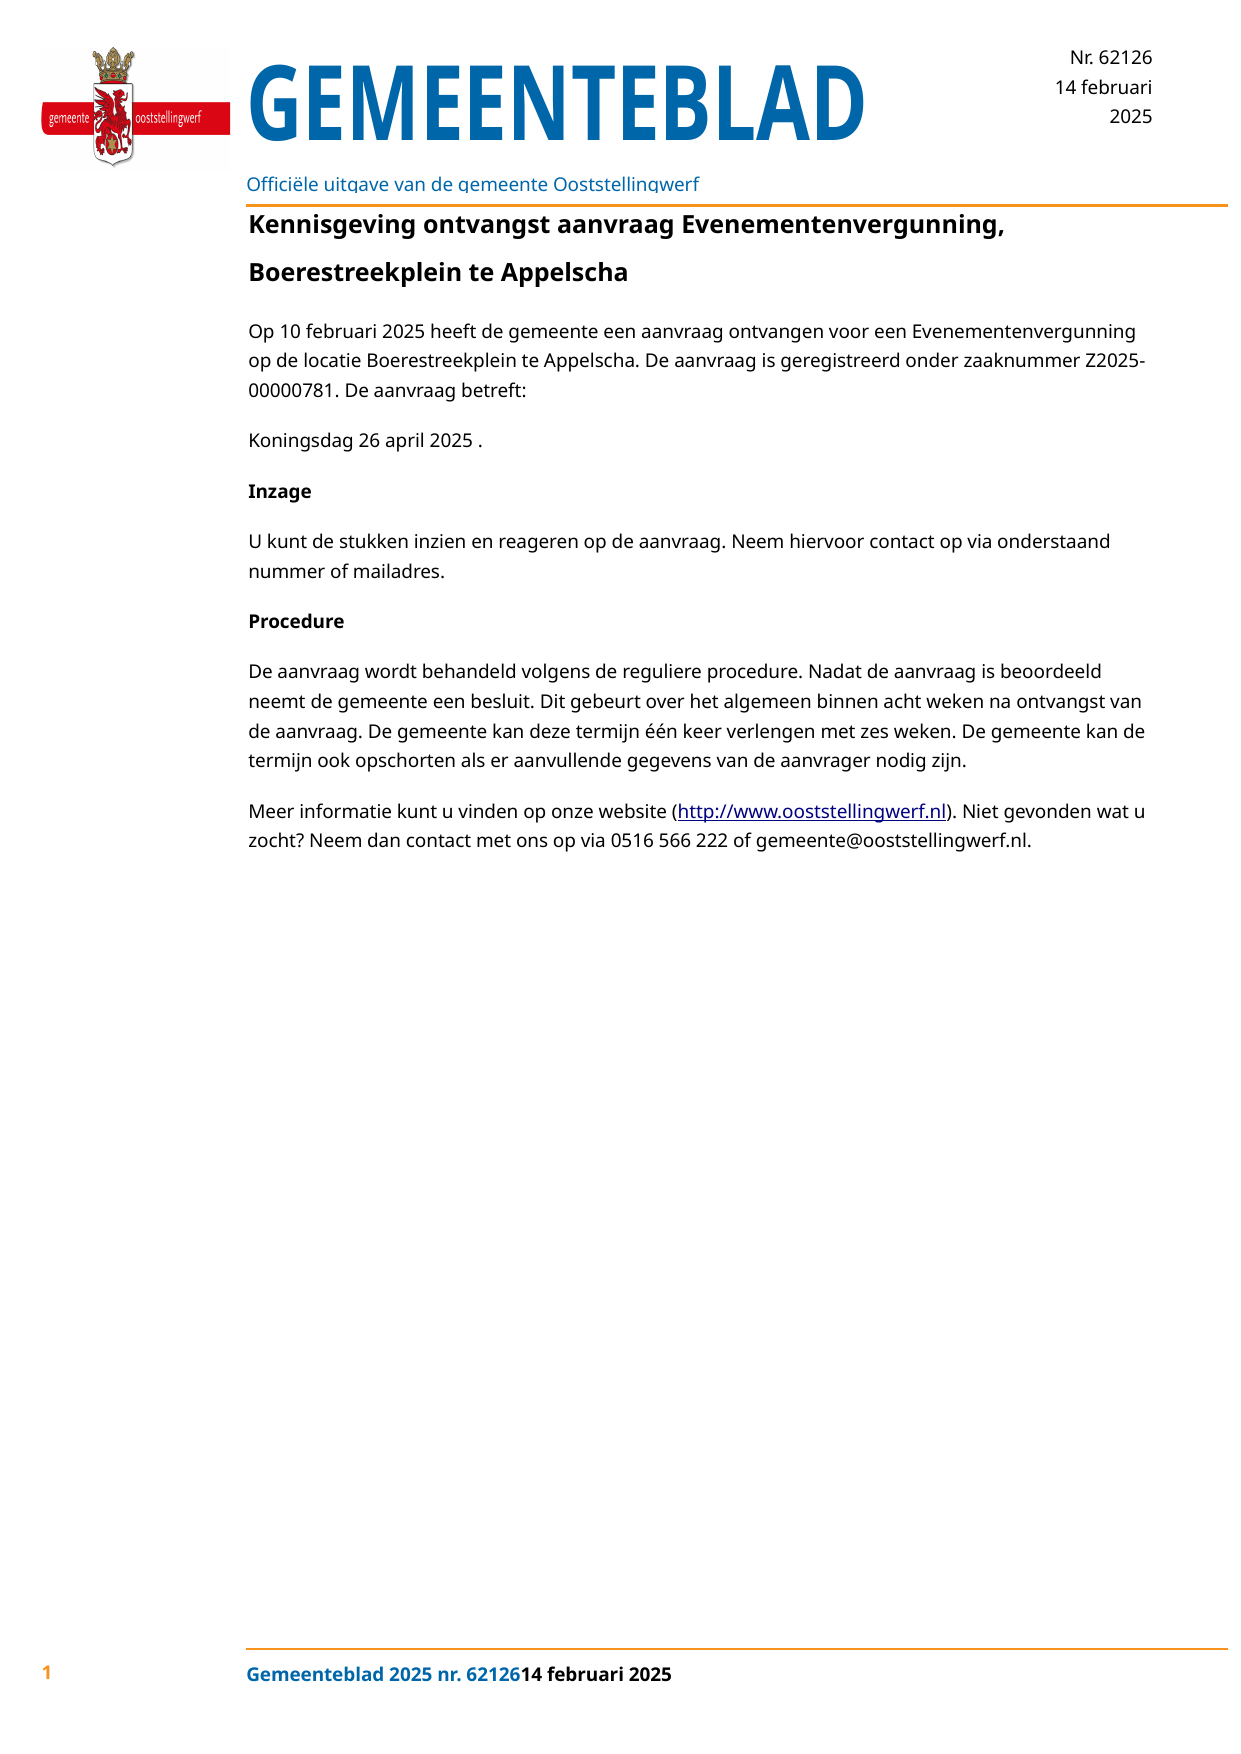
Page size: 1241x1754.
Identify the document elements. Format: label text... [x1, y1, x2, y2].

text De aanvraag wordt behandeld volgens de reguliere procedure. Nadat de aanvraag is beoordeeld neemt de gemeente een besluit. Dit gebeurt over het algemeen binnen acht weken na ontvangst van de aanvraag. De gemeente kan deze termijn één keer verlengen met zes weken. De gemeente kan de termijn ook opschorten als er aanvullende gegevens van de aanvrager nodig zijn. [248, 659, 1152, 773]
text Kennisgeving ontvangst aanvraag Evenementenvergunning, Boerestreekplein te Appelscha [248, 207, 1152, 288]
text Op 10 februari 2025 heeft de gemeente een aanvraag ontvangen voor een Evenementenvergunning op de locatie Boerestreekplein te Appelscha. De aanvraag is geregistreerd onder zaaknummer Z2025-00000781. De aanvraag betreft: [248, 318, 1152, 403]
text Meer informatie kunt u vinden op onze website (http://www.ooststellingwerf.nl). Niet gevonden wat u zocht? Neem dan contact met ons op via 0516 566 222 of gemeente@ooststellingwerf.nl. [248, 798, 1152, 853]
text Procedure [248, 608, 1152, 634]
text Koningsdag 26 april 2025 . [248, 427, 1152, 453]
text Inzage [248, 478, 1152, 504]
picture [41, 47, 231, 172]
text U kunt de stukken inzien en reageren op de aanvraag. Neem hiervoor contact op via onderstaand nummer of mailadres. [248, 528, 1152, 584]
